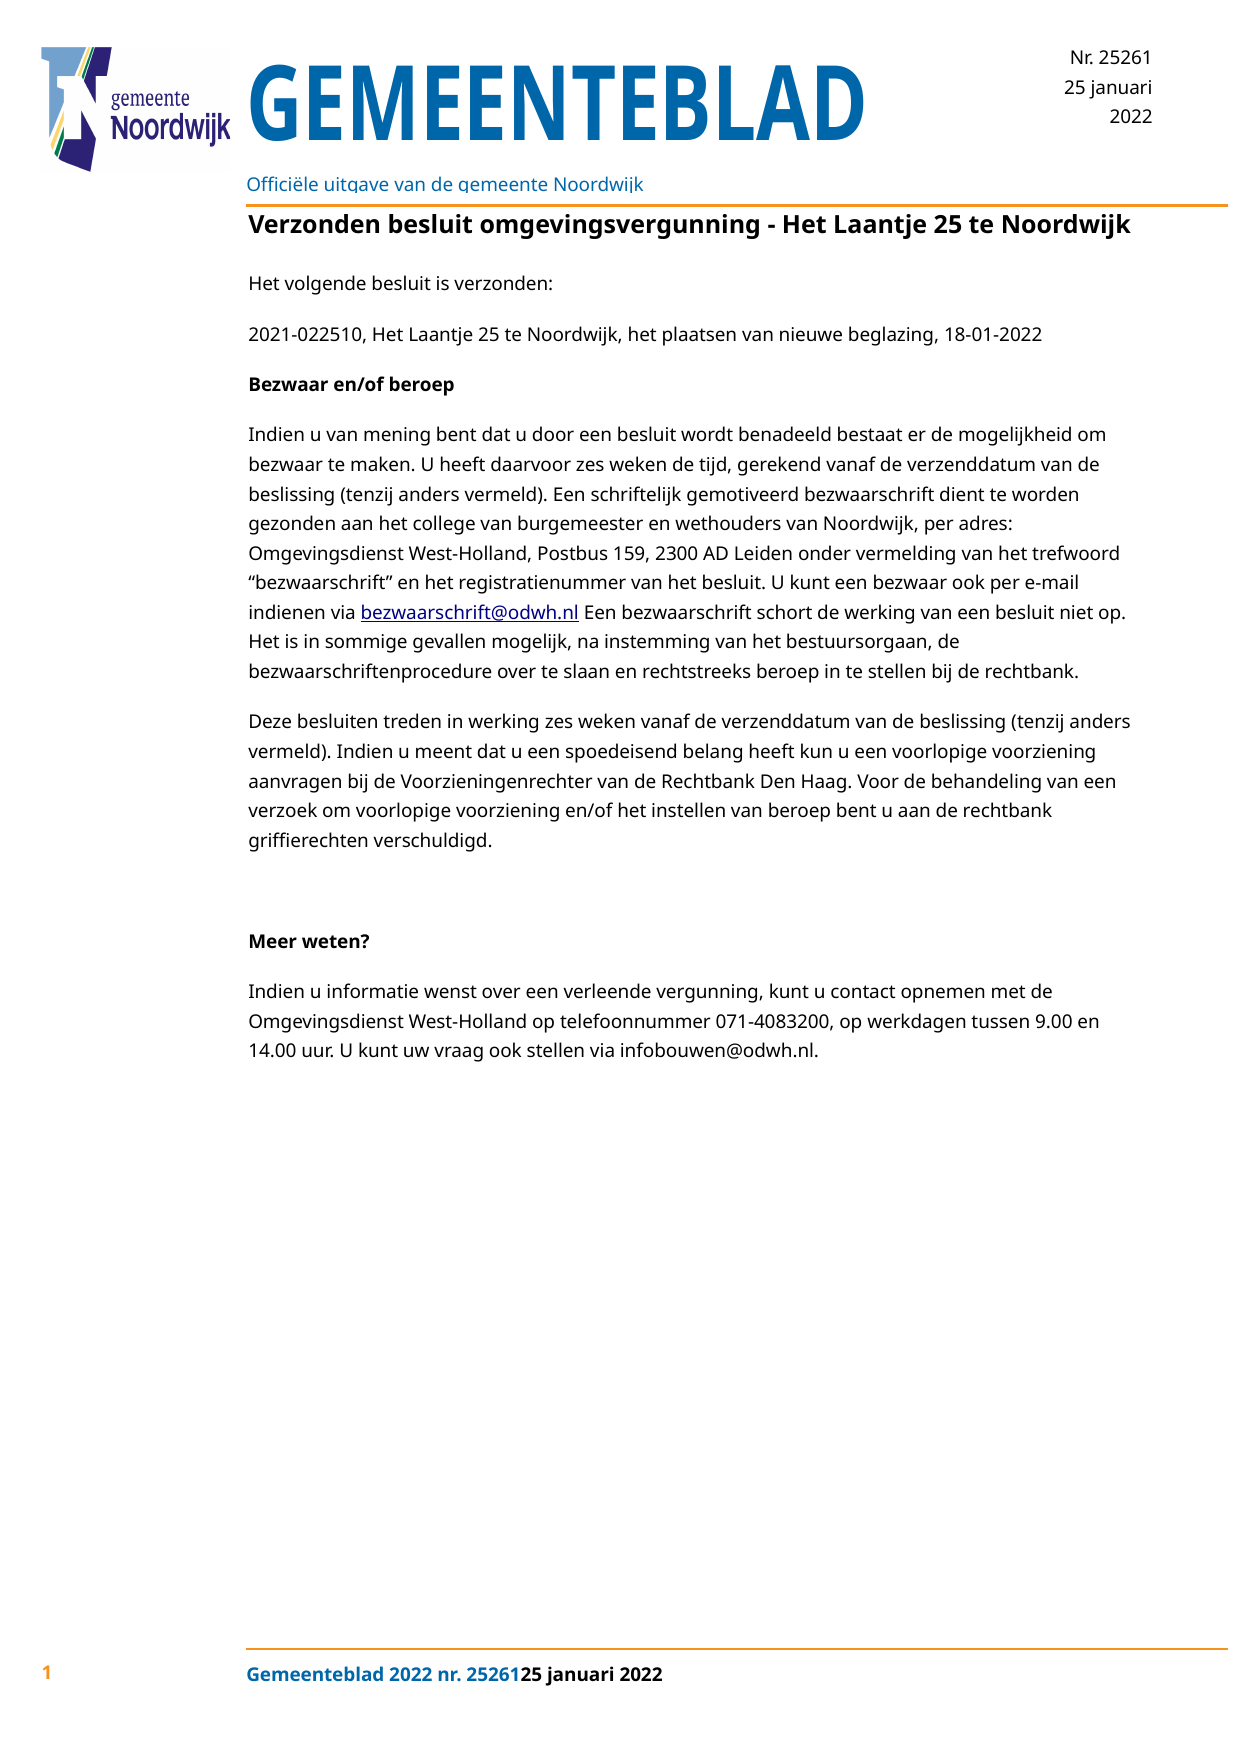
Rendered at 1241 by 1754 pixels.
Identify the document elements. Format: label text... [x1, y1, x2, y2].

text Indien u informatie wenst over een verleende vergunning, kunt u contact opnemen met de Omgevingsdienst West-Holland op telefoonnummer 071-4083200, op werkdagen tussen 9.00 en 14.00 uur. U kunt uw vraag ook stellen via infobouwen@odwh.nl. [248, 978, 1152, 1063]
text 2021-022510, Het Laantje 25 te Noordwijk, het plaatsen van nieuwe beglazing, 18-01-2022 [248, 321, 1152, 346]
text Verzonden besluit omgevingsvergunning - Het Laantje 25 te Noordwijk [248, 207, 1152, 241]
picture [41, 47, 231, 172]
text Deze besluiten treden in werking zes weken vanaf de verzenddatum van de beslissing (tenzij anders vermeld). Indien u meent dat u een spoedeisend belang heeft kun u een voorlopige voorziening aanvragen bij de Voorzieningenrechter van de Rechtbank Den Haag. Voor de behandeling van een verzoek om voorlopige voorziening en/of het instellen van beroep bent u aan de rechtbank griffierechten verschuldigd. [248, 709, 1152, 853]
text Indien u van mening bent dat u door een besluit wordt benadeeld bestaat er de mogelijkheid om bezwaar te maken. U heeft daarvoor zes weken de tijd, gerekend vanaf de verzenddatum van de beslissing (tenzij anders vermeld). Een schriftelijk gemotiveerd bezwaarschrift dient te worden gezonden aan het college van burgemeester en wethouders van Noordwijk, per adres: Omgevingsdienst West-Holland, Postbus 159, 2300 AD Leiden onder vermelding van het trefwoord “bezwaarschrift” en het registratienummer van het besluit. U kunt een bezwaar ook per e-mail indienen via bezwaarschrift@odwh.nl Een bezwaarschrift schort de werking van een besluit niet op. Het is in sommige gevallen mogelijk, na instemming van het bestuursorgaan, de bezwaarschriftenprocedure over te slaan en rechtstreeks beroep in te stellen bij de rechtbank. [248, 422, 1152, 684]
text Bezwaar en/of beroep [248, 371, 1152, 397]
text Het volgende besluit is verzonden: [248, 270, 1152, 296]
text Meer weten? [248, 928, 1152, 953]
